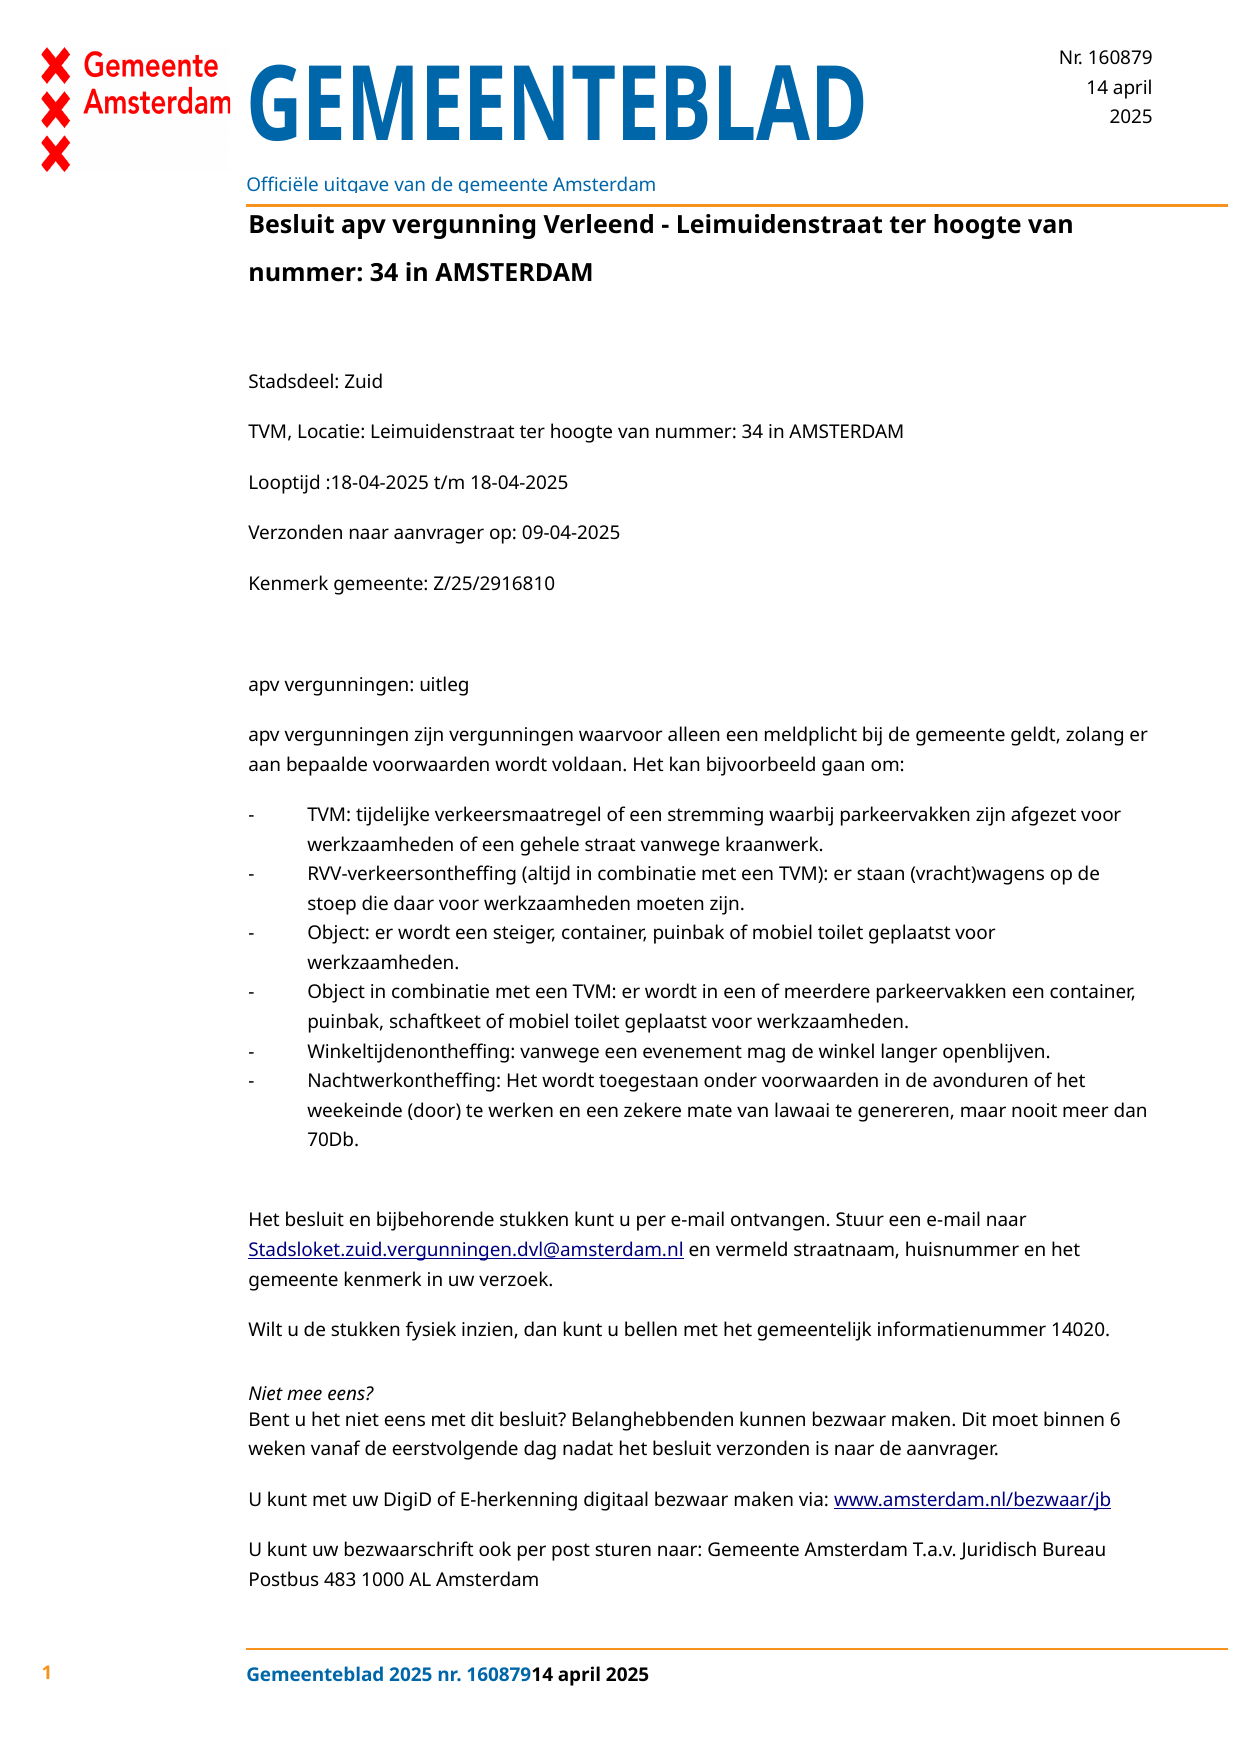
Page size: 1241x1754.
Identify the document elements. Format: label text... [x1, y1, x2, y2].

text Wilt u de stukken fysiek inzien, dan kunt u bellen met het gemeentelijk informatienummer 14020. [248, 1316, 1152, 1342]
list RVV-verkeersontheffing (altijd in combinatie met een TVM): er staan (vracht)wagens op de stoep die daar voor werkzaamheden moeten zijn. [248, 860, 1152, 916]
text Het besluit en bijbehorende stukken kunt u per e-mail ontvangen. Stuur een e-mail naar Stadsloket.zuid.vergunningen.dvl@amsterdam.nl en vermeld straatnaam, huisnummer en het gemeente kenmerk in uw verzoek. [248, 1207, 1152, 1292]
text Niet mee eens? [248, 1380, 1152, 1406]
list Object in combinatie met een TVM: er wordt in een of meerdere parkeervakken een container, puinbak, schaftkeet of mobiel toilet geplaatst voor werkzaamheden. [248, 979, 1152, 1034]
text Stadsdeel: Zuid [248, 368, 1152, 394]
list Nachtwerkontheffing: Het wordt toegestaan onder voorwaarden in de avonduren of het weekeinde (door) te werken en een zekere mate van lawaai te genereren, maar nooit meer dan 70Db. [248, 1067, 1152, 1152]
picture [41, 47, 231, 172]
text Looptijd :18-04-2025 t/m 18-04-2025 [248, 469, 1152, 495]
text apv vergunningen: uitleg [248, 671, 1152, 697]
text U kunt uw bezwaarschrift ook per post sturen naar: Gemeente Amsterdam T.a.v. Juridisch Bureau Postbus 483 1000 AL Amsterdam [248, 1536, 1152, 1592]
text TVM, Locatie: Leimuidenstraat ter hoogte van nummer: 34 in AMSTERDAM [248, 419, 1152, 444]
text Besluit apv vergunning Verleend - Leimuidenstraat ter hoogte van nummer: 34 in AMSTERDAM [248, 207, 1152, 288]
text Bent u het niet eens met dit besluit? Belanghebbenden kunnen bezwaar maken. Dit moet binnen 6 weken vanaf de eerstvolgende dag nadat het besluit verzonden is naar de aanvrager. [248, 1406, 1152, 1461]
text Verzonden naar aanvrager op: 09-04-2025 [248, 519, 1152, 545]
list Object: er wordt een steiger, container, puinbak of mobiel toilet geplaatst voor werkzaamheden. [248, 919, 1152, 975]
text apv vergunningen zijn vergunningen waarvoor alleen een meldplicht bij de gemeente geldt, zolang er aan bepaalde voorwaarden wordt voldaan. Het kan bijvoorbeeld gaan om: [248, 721, 1152, 777]
text Kenmerk gemeente: Z/25/2916810 [248, 570, 1152, 596]
list TVM: tijdelijke verkeersmaatregel of een stremming waarbij parkeervakken zijn afgezet voor werkzaamheden of een gehele straat vanwege kraanwerk. [248, 801, 1152, 857]
list Winkeltijdenontheffing: vanwege een evenement mag de winkel langer openblijven. [248, 1038, 1152, 1064]
text U kunt met uw DigiD of E-herkenning digitaal bezwaar maken via: www.amsterdam.nl/bezwaar/jb [248, 1486, 1152, 1512]
